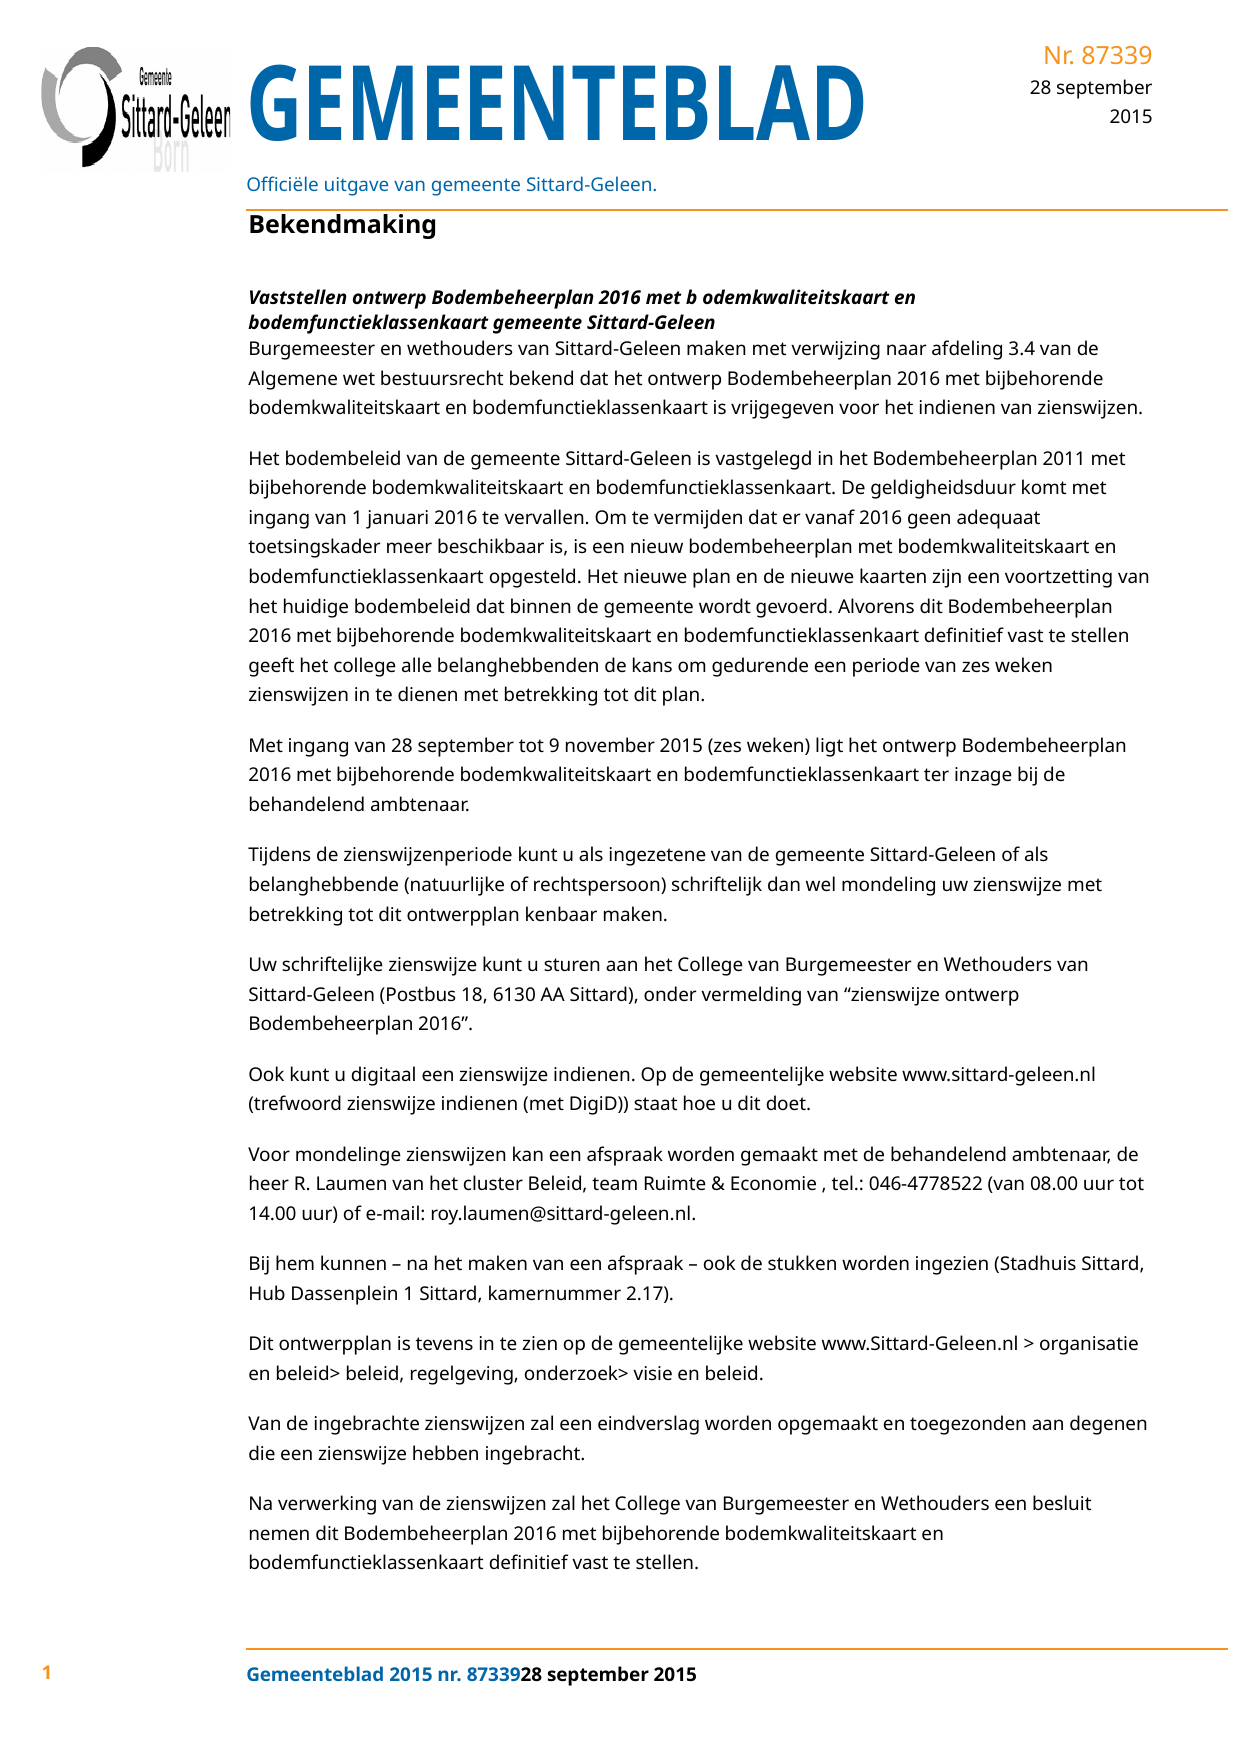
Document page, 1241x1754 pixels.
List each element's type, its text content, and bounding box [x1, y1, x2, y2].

text Bekendmaking [248, 211, 1152, 241]
picture [41, 47, 231, 172]
text Met ingang van 28 september tot 9 november 2015 (zes weken) ligt het ontwerp Bodembeheerplan 2016 met bijbehorende bodemkwaliteitskaart en bodemfunctieklassenkaart ter inzage bij de behandelend ambtenaar. [248, 732, 1152, 817]
text Van de ingebrachte zienswijzen zal een eindverslag worden opgemaakt en toegezonden aan degenen die een zienswijze hebben ingebracht. [248, 1410, 1152, 1466]
text Uw schriftelijke zienswijze kunt u sturen aan het College van Burgemeester en Wethouders van Sittard-Geleen (Postbus 18, 6130 AA Sittard), onder vermelding van “zienswijze ontwerp Bodembeheerplan 2016”. [248, 951, 1152, 1036]
text Na verwerking van de zienswijzen zal het College van Burgemeester en Wethouders een besluit nemen dit Bodembeheerplan 2016 met bijbehorende bodemkwaliteitskaart en bodemfunctieklassenkaart definitief vast te stellen. [248, 1490, 1152, 1575]
text Tijdens de zienswijzenperiode kunt u als ingezetene van de gemeente Sittard-Geleen of als belanghebbende (natuurlijke of rechtspersoon) schriftelijk dan wel mondeling uw zienswijze met betrekking tot dit ontwerpplan kenbaar maken. [248, 842, 1152, 926]
text Voor mondelinge zienswijzen kan een afspraak worden gemaakt met de behandelend ambtenaar, de heer R. Laumen van het cluster Beleid, team Ruimte & Economie , tel.: 046-4778522 (van 08.00 uur tot 14.00 uur) of e-mail: roy.laumen@sittard-geleen.nl. [248, 1141, 1152, 1226]
text Bij hem kunnen – na het maken van een afspraak – ook de stukken worden ingezien (Stadhuis Sittard, Hub Dassenplein 1 Sittard, kamernummer 2.17). [248, 1250, 1152, 1306]
text Het bodembeleid van de gemeente Sittard-Geleen is vastgelegd in het Bodembeheerplan 2011 met bijbehorende bodemkwaliteitskaart en bodemfunctieklassenkaart. De geldigheidsduur komt met ingang van 1 januari 2016 te vervallen. Om te vermijden dat er vanaf 2016 geen adequaat toetsingskader meer beschikbaar is, is een nieuw bodembeheerplan met bodemkwaliteitskaart en bodemfunctieklassenkaart opgesteld. Het nieuwe plan en de nieuwe kaarten zijn een voortzetting van het huidige bodembeleid dat binnen de gemeente wordt gevoerd. Alvorens dit Bodembeheerplan 2016 met bijbehorende bodemkwaliteitskaart en bodemfunctieklassenkaart definitief vast te stellen geeft het college alle belanghebbenden de kans om gedurende een periode van zes weken zienswijzen in te dienen met betrekking tot dit plan. [248, 445, 1152, 707]
text Vaststellen ontwerp Bodembeheerplan 2016 met b odemkwaliteitskaart en bodemfunctieklassenkaart gemeente Sittard-Geleen [248, 284, 1152, 335]
text Dit ontwerpplan is tevens in te zien op de gemeentelijke website www.Sittard-Geleen.nl > organisatie en beleid> beleid, regelgeving, onderzoek> visie en beleid. [248, 1330, 1152, 1386]
text Ook kunt u digitaal een zienswijze indienen. Op de gemeentelijke website www.sittard-geleen.nl (trefwoord zienswijze indienen (met DigiD)) staat hoe u dit doet. [248, 1061, 1152, 1116]
text Burgemeester en wethouders van Sittard-Geleen maken met verwijzing naar afdeling 3.4 van de Algemene wet bestuursrecht bekend dat het ontwerp Bodembeheerplan 2016 met bijbehorende bodemkwaliteitskaart en bodemfunctieklassenkaart is vrijgegeven voor het indienen van zienswijzen. [248, 335, 1152, 420]
